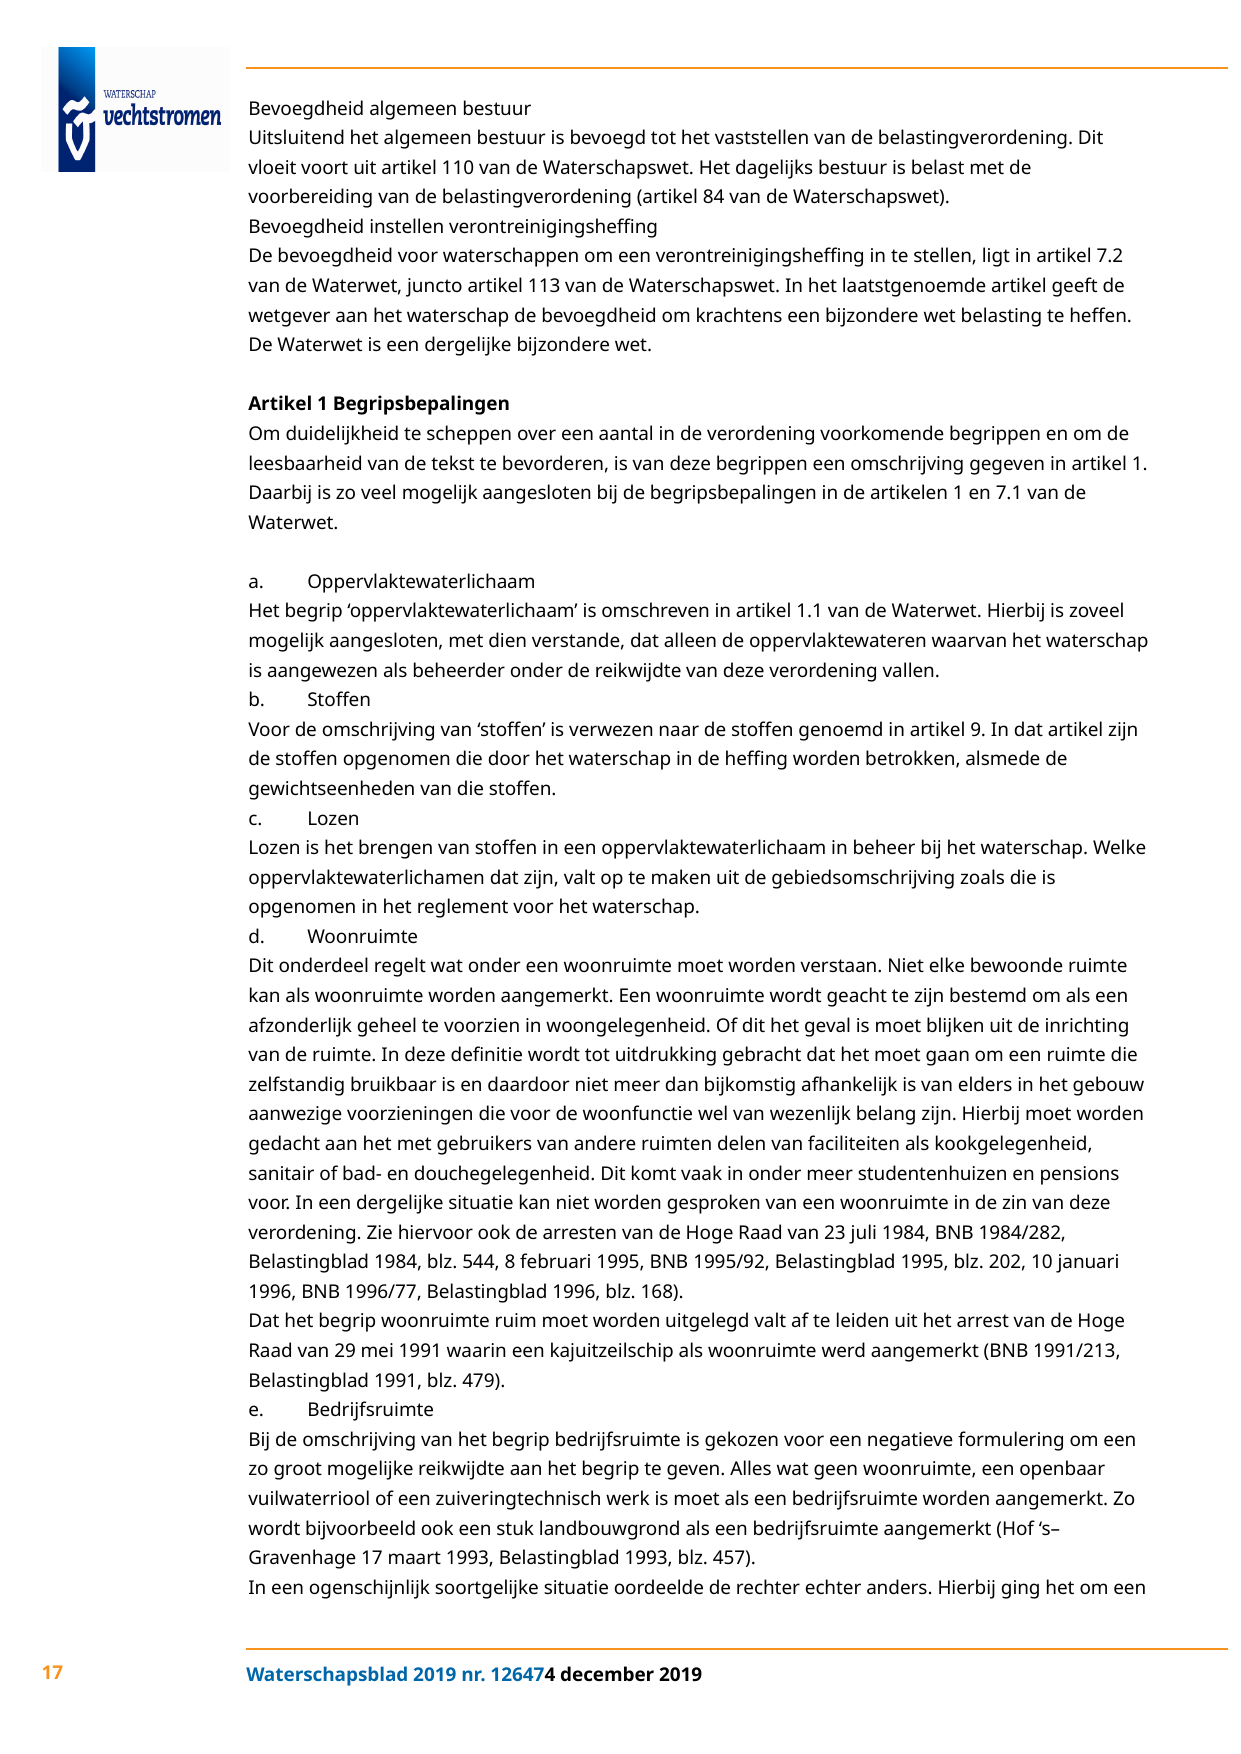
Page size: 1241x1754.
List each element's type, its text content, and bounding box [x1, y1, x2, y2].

text De bevoegdheid voor waterschappen om een verontreinigingsheffing in te stellen, ligt in artikel 7.2 van de Waterwet, juncto artikel 113 van de Waterschapswet. In het laatstgenoemde artikel geeft de wetgever aan het waterschap de bevoegdheid om krachtens een bijzondere wet belasting te heffen. De Waterwet is een dergelijke bijzondere wet. [248, 243, 1152, 357]
list Stoffen [248, 686, 1152, 712]
text Voor de omschrijving van ‘stoffen’ is verwezen naar de stoffen genoemd in artikel 9. In dat artikel zijn de stoffen opgenomen die door het waterschap in de heffing worden betrokken, alsmede de gewichtseenheden van die stoffen. [248, 716, 1152, 801]
list Bedrijfsruimte [248, 1396, 1152, 1422]
text Bij de omschrijving van het begrip bedrijfsruimte is gekozen voor een negatieve formulering om een zo groot mogelijke reikwijdte aan het begrip te geven. Alles wat geen woonruimte, een openbaar vuilwaterriool of een zuiveringtechnisch werk is moet als een bedrijfsruimte worden aangemerkt. Zo wordt bijvoorbeeld ook een stuk landbouwgrond als een bedrijfsruimte aangemerkt (Hof ‘s–Gravenhage 17 maart 1993, Belastingblad 1993, blz. 457). [248, 1426, 1152, 1570]
list Lozen [248, 805, 1152, 831]
picture [41, 47, 231, 172]
text Bevoegdheid algemeen bestuur [248, 95, 1152, 121]
list Oppervlaktewaterlichaam [248, 568, 1152, 594]
text Dat het begrip woonruimte ruim moet worden uitgelegd valt af te leiden uit het arrest van de Hoge Raad van 29 mei 1991 waarin een kajuitzeilschip als woonruimte werd aangemerkt (BNB 1991/213, Belastingblad 1991, blz. 479). [248, 1308, 1152, 1393]
text Bevoegdheid instellen verontreinigingsheffing [248, 213, 1152, 239]
text Lozen is het brengen van stoffen in een oppervlaktewaterlichaam in beheer bij het waterschap. Welke oppervlaktewaterlichamen dat zijn, valt op te maken uit de gebiedsomschrijving zoals die is opgenomen in het reglement voor het waterschap. [248, 834, 1152, 919]
text Uitsluitend het algemeen bestuur is bevoegd tot het vaststellen van de belastingverordening. Dit vloeit voort uit artikel 110 van de Waterschapswet. Het dagelijks bestuur is belast met de voorbereiding van de belastingverordening (artikel 84 van de Waterschapswet). [248, 124, 1152, 209]
text Artikel 1 Begripsbepalingen [248, 391, 1152, 416]
text In een ogenschijnlijk soortgelijke situatie oordeelde de rechter echter anders. Hierbij ging het om een [248, 1574, 1152, 1600]
text Het begrip ‘oppervlaktewaterlichaam’ is omschreven in artikel 1.1 van de Waterwet. Hierbij is zoveel mogelijk aangesloten, met dien verstande, dat alleen de oppervlaktewateren waarvan het waterschap is aangewezen als beheerder onder de reikwijdte van deze verordening vallen. [248, 598, 1152, 683]
text Om duidelijkheid te scheppen over een aantal in de verordening voorkomende begrippen en om de leesbaarheid van de tekst te bevorderen, is van deze begrippen een omschrijving gegeven in artikel 1. Daarbij is zo veel mogelijk aangesloten bij de begripsbepalingen in de artikelen 1 en 7.1 van de Waterwet. [248, 420, 1152, 535]
list Woonruimte [248, 923, 1152, 949]
text Dit onderdeel regelt wat onder een woonruimte moet worden verstaan. Niet elke bewoonde ruimte kan als woonruimte worden aangemerkt. Een woonruimte wordt geacht te zijn bestemd om als een afzonderlijk geheel te voorzien in woongelegenheid. Of dit het geval is moet blijken uit de inrichting van de ruimte. In deze definitie wordt tot uitdrukking gebracht dat het moet gaan om een ruimte die zelfstandig bruikbaar is en daardoor niet meer dan bijkomstig afhankelijk is van elders in het gebouw aanwezige voorzieningen die voor de woonfunctie wel van wezenlijk belang zijn. Hierbij moet worden gedacht aan het met gebruikers van andere ruimten delen van faciliteiten als kookgelegenheid, sanitair of bad- en douchegelegenheid. Dit komt vaak in onder meer studentenhuizen en pensions voor. In een dergelijke situatie kan niet worden gesproken van een woonruimte in de zin van deze verordening. Zie hiervoor ook de arresten van de Hoge Raad van 23 juli 1984, BNB 1984/282, Belastingblad 1984, blz. 544, 8 februari 1995, BNB 1995/92, Belastingblad 1995, blz. 202, 10 januari 1996, BNB 1996/77, Belastingblad 1996, blz. 168). [248, 953, 1152, 1304]
